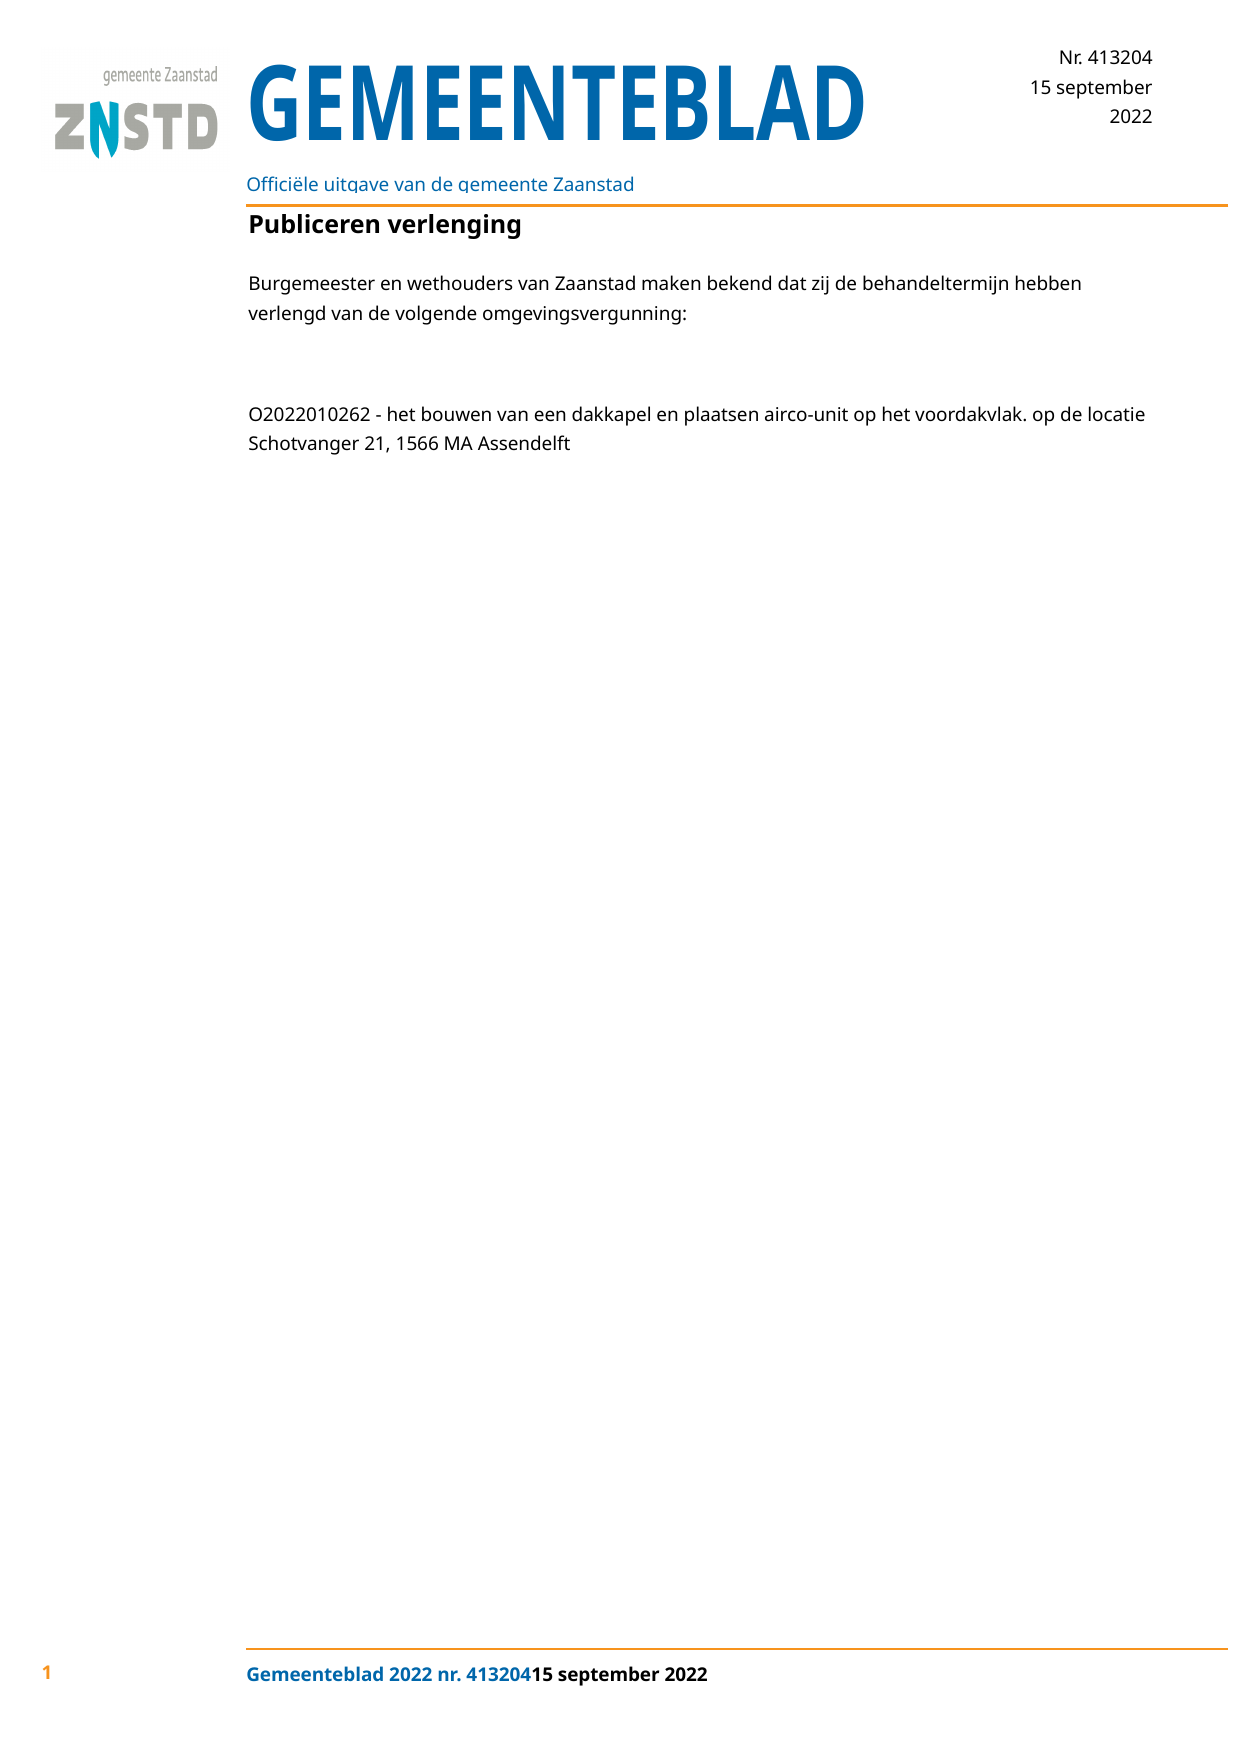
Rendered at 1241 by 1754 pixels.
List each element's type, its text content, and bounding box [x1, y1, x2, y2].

text Publiceren verlenging [248, 207, 1152, 241]
picture [41, 47, 231, 172]
text O2022010262 - het bouwen van een dakkapel en plaatsen airco-unit op het voordakvlak. op de locatie Schotvanger 21, 1566 MA Assendelft [248, 401, 1152, 456]
text Burgemeester en wethouders van Zaanstad maken bekend dat zij de behandeltermijn hebben verlengd van de volgende omgevingsvergunning: [248, 270, 1152, 326]
